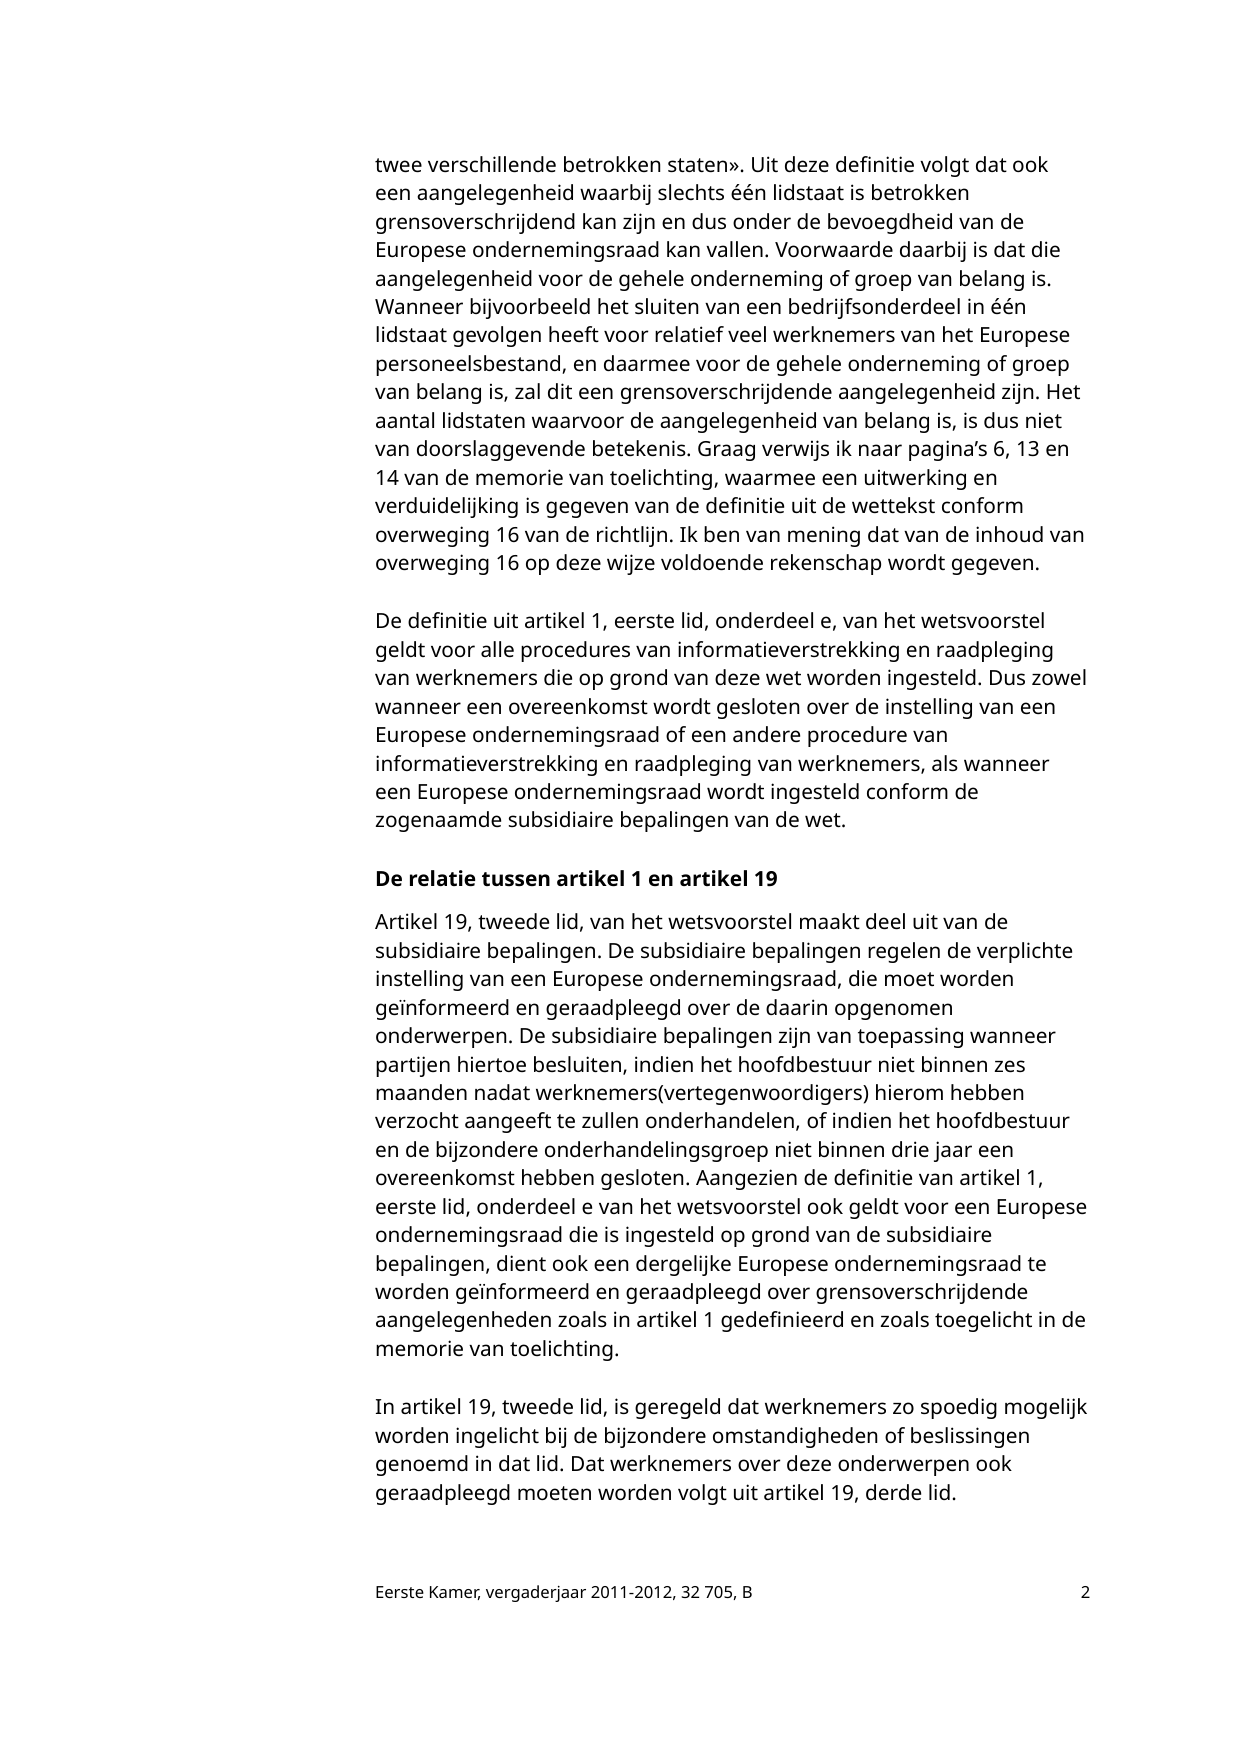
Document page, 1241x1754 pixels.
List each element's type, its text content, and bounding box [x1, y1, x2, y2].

text twee verschillende betrokken staten». Uit deze definitie volgt dat ook een aangelegenheid waarbij slechts één lidstaat is betrokken grensoverschrijdend kan zijn en dus onder de bevoegdheid van de Europese ondernemingsraad kan vallen. Voorwaarde daarbij is dat die aangelegenheid voor de gehele onderneming of groep van belang is. Wanneer bijvoorbeeld het sluiten van een bedrijfsonderdeel in één lidstaat gevolgen heeft voor relatief veel werknemers van het Europese personeelsbestand, en daarmee voor de gehele onderneming of groep van belang is, zal dit een grensoverschrijdende aangelegenheid zijn. Het aantal lidstaten waarvoor de aangelegenheid van belang is, is dus niet van doorslaggevende betekenis. Graag verwijs ik naar pagina’s 6, 13 en 14 van de memorie van toelichting, waarmee een uitwerking en verduidelijking is gegeven van de definitie uit de wettekst conform overweging 16 van de richtlijn. Ik ben van mening dat van de inhoud van overweging 16 op deze wijze voldoende rekenschap wordt gegeven. [375, 150, 1090, 577]
text De definitie uit artikel 1, eerste lid, onderdeel e, van het wetsvoorstel geldt voor alle procedures van informatieverstrekking en raadpleging van werknemers die op grond van deze wet worden ingesteld. Dus zowel wanneer een overeenkomst wordt gesloten over de instelling van een Europese ondernemingsraad of een andere procedure van informatieverstrekking en raadpleging van werknemers, als wanneer een Europese ondernemingsraad wordt ingesteld conform de zogenaamde subsidiaire bepalingen van de wet. [375, 607, 1090, 834]
text Artikel 19, tweede lid, van het wetsvoorstel maakt deel uit van de subsidiaire bepalingen. De subsidiaire bepalingen regelen de verplichte instelling van een Europese ondernemingsraad, die moet worden geïnformeerd en geraadpleegd over de daarin opgenomen onderwerpen. De subsidiaire bepalingen zijn van toepassing wanneer partijen hiertoe besluiten, indien het hoofdbestuur niet binnen zes maanden nadat werknemers(vertegenwoordigers) hierom hebben verzocht aangeeft te zullen onderhandelen, of indien het hoofdbestuur en de bijzondere onderhandelingsgroep niet binnen drie jaar een overeenkomst hebben gesloten. Aangezien de definitie van artikel 1, eerste lid, onderdeel e van het wetsvoorstel ook geldt voor een Europese ondernemingsraad die is ingesteld op grond van de subsidiaire bepalingen, dient ook een dergelijke Europese ondernemingsraad te worden geïnformeerd en geraadpleegd over grensoverschrijdende aangelegenheden zoals in artikel 1 gedefinieerd en zoals toegelicht in de memorie van toelichting. [375, 907, 1090, 1362]
text In artikel 19, tweede lid, is geregeld dat werknemers zo spoedig mogelijk worden ingelicht bij de bijzondere omstandigheden of beslissingen genoemd in dat lid. Dat werknemers over deze onderwerpen ook geraadpleegd moeten worden volgt uit artikel 19, derde lid. [375, 1392, 1090, 1506]
text De relatie tussen artikel 1 en artikel 19 [375, 864, 1090, 892]
